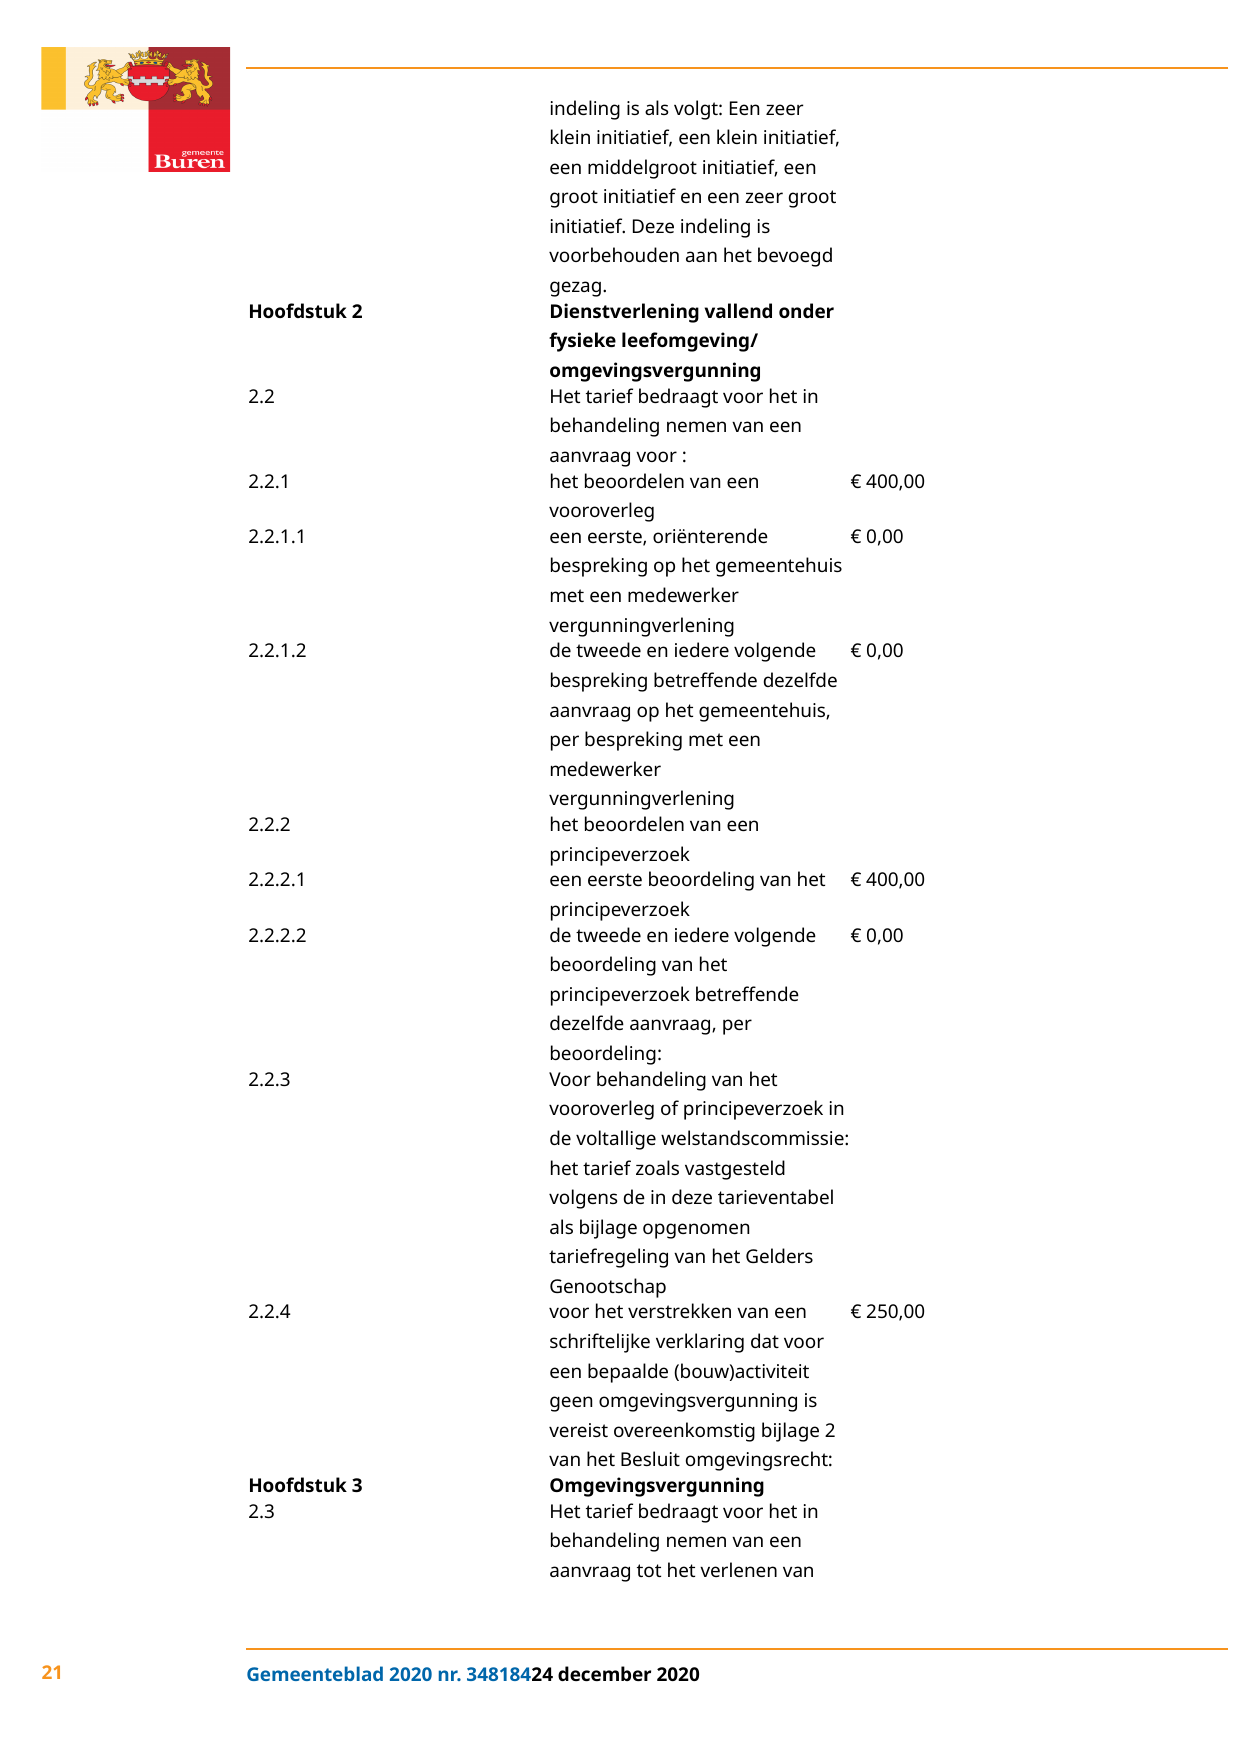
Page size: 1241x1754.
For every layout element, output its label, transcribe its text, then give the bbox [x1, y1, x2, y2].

table_cell [850, 95, 1152, 298]
table_cell [850, 383, 1152, 468]
table_cell Het tarief bedraagt voor het in behandeling nemen van een aanvraag tot het verlenen van [549, 1498, 850, 1583]
table_cell [248, 95, 549, 298]
table_cell 2.2.2 [248, 811, 549, 867]
table_cell een eerste, oriënterende bespreking op het gemeentehuis met een medewerker vergunningverlening [549, 523, 850, 638]
table_cell € 250,00 [850, 1299, 1152, 1472]
table_cell 2.2.1.2 [248, 638, 549, 811]
table_cell 2.2.1 [248, 468, 549, 523]
table_cell Dienstverlening vallend onder fysieke leefomgeving/ omgevingsvergunning [549, 298, 850, 383]
table_cell Hoofdstuk 2 [248, 298, 549, 383]
table_cell [850, 1066, 1152, 1299]
table_cell 2.2.1.1 [248, 523, 549, 638]
table_cell 2.2.3 [248, 1066, 549, 1299]
table_cell 2.2 [248, 383, 549, 468]
table_cell een eerste beoordeling van het principeverzoek [549, 867, 850, 922]
table_cell de tweede en iedere volgende bespreking betreffende dezelfde aanvraag op het gemeentehuis, per bespreking met een medewerker vergunningverlening [549, 638, 850, 811]
picture [41, 47, 231, 172]
table_cell 2.2.4 [248, 1299, 549, 1472]
table_cell [850, 1498, 1152, 1583]
table_cell het beoordelen van een vooroverleg [549, 468, 850, 523]
table_cell de tweede en iedere volgende beoordeling van het principeverzoek betreffende dezelfde aanvraag, per beoordeling: [549, 922, 850, 1066]
table_cell Hoofdstuk 3 [248, 1473, 549, 1498]
table_cell Omgevingsvergunning [549, 1473, 850, 1498]
table_cell € 0,00 [850, 523, 1152, 638]
table_cell € 0,00 [850, 922, 1152, 1066]
table_cell het beoordelen van een principeverzoek [549, 811, 850, 867]
table_cell € 400,00 [850, 867, 1152, 922]
table_cell [850, 298, 1152, 383]
table_cell Voor behandeling van het vooroverleg of principeverzoek in de voltallige welstandscommissie: het tarief zoals vastgesteld volgens de in deze tarieventabel als bijlage opgenomen tariefregeling van het Gelders Genootschap [549, 1066, 850, 1299]
table_cell indeling is als volgt: Een zeer klein initiatief, een klein initiatief, een middelgroot initiatief, een groot initiatief en een zeer groot initiatief. Deze indeling is voorbehouden aan het bevoegd gezag. [549, 95, 850, 298]
table_cell Het tarief bedraagt voor het in behandeling nemen van een aanvraag voor : [549, 383, 850, 468]
table_cell € 0,00 [850, 638, 1152, 811]
table_cell 2.3 [248, 1498, 549, 1583]
table_cell [850, 1473, 1152, 1498]
table_cell [850, 811, 1152, 867]
table_cell 2.2.2.2 [248, 922, 549, 1066]
table_cell 2.2.2.1 [248, 867, 549, 922]
table_cell € 400,00 [850, 468, 1152, 523]
table_cell voor het verstrekken van een schriftelijke verklaring dat voor een bepaalde (bouw)activiteit geen omgevingsvergunning is vereist overeenkomstig bijlage 2 van het Besluit omgevingsrecht: [549, 1299, 850, 1472]
